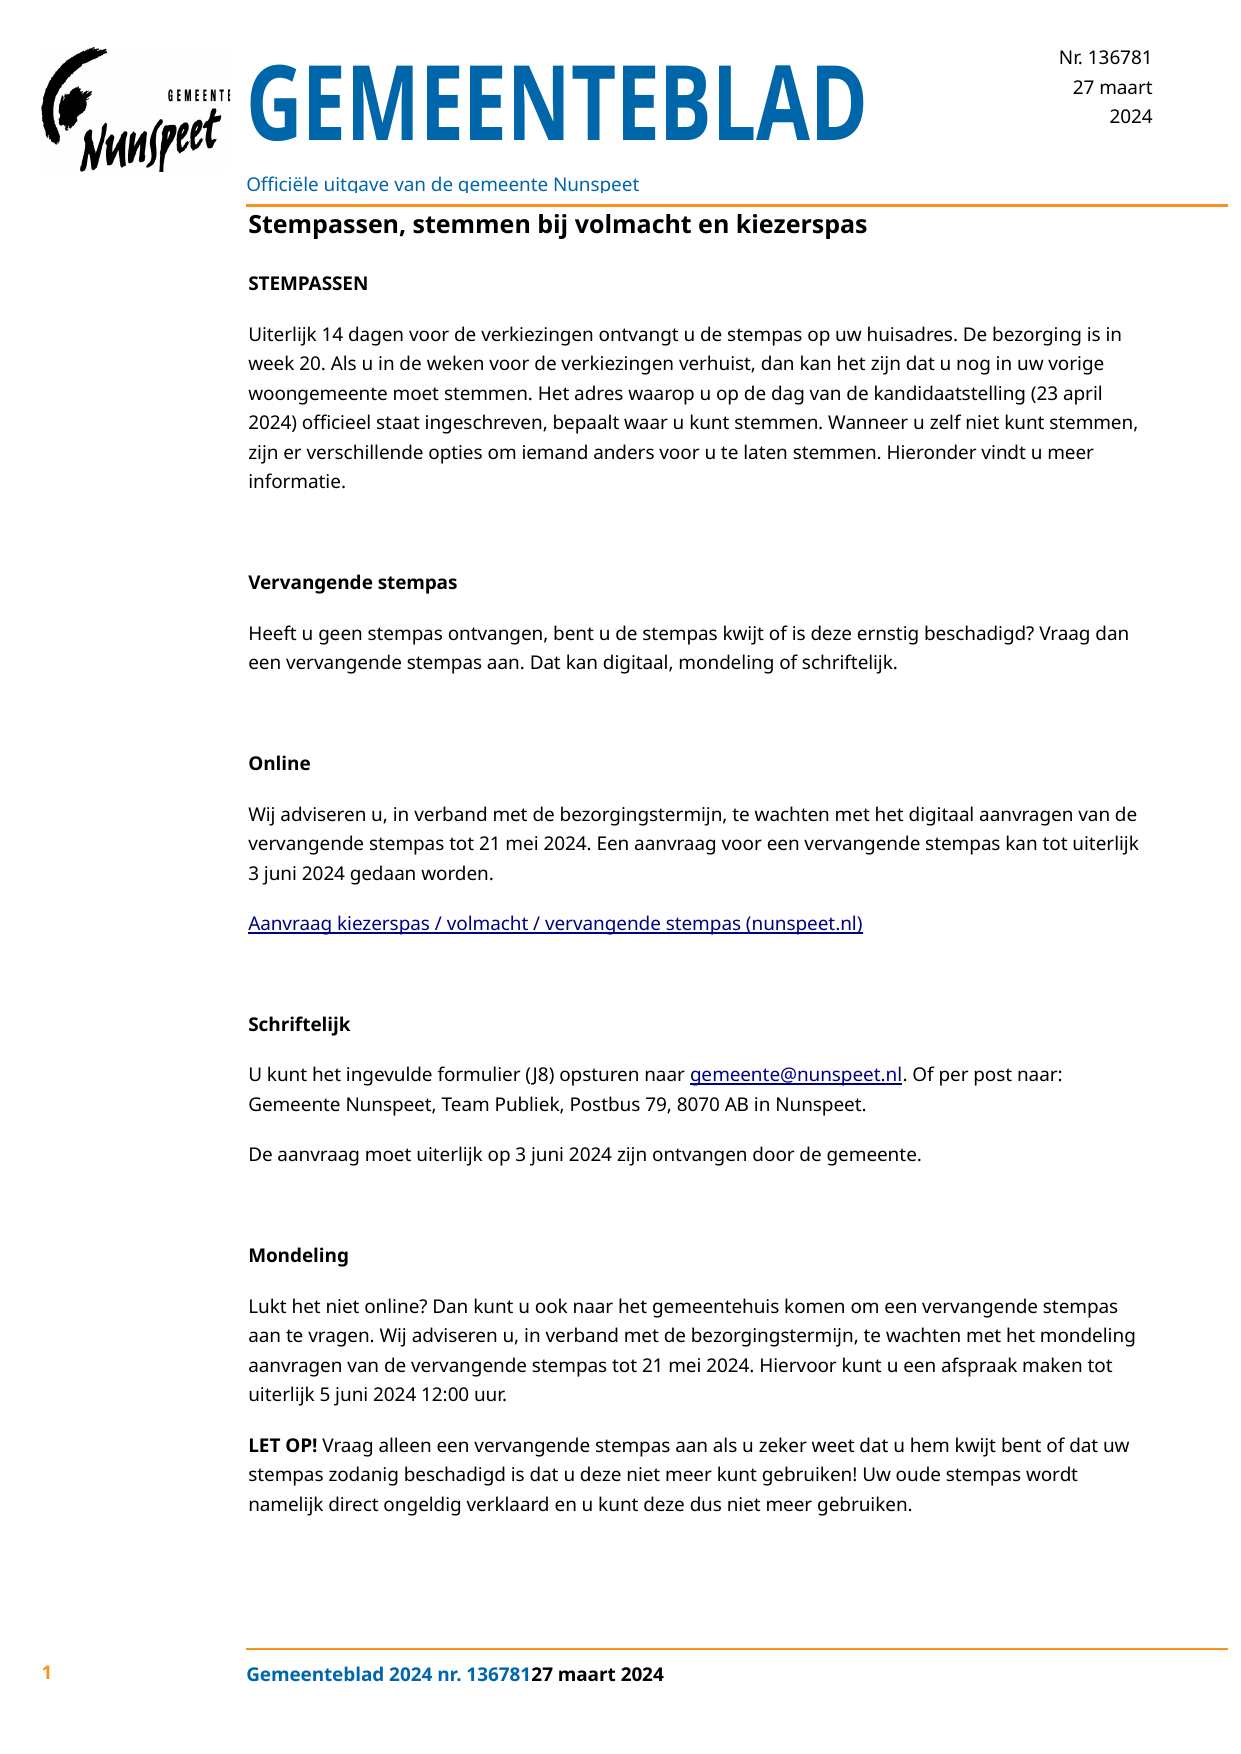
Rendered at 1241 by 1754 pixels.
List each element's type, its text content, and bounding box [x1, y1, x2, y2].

text Lukt het niet online? Dan kunt u ook naar het gemeentehuis komen om een vervangende stempas aan te vragen. Wij adviseren u, in verband met de bezorgingstermijn, te wachten met het mondeling aanvragen van de vervangende stempas tot 21 mei 2024. Hiervoor kunt u een afspraak maken tot uiterlijk 5 juni 2024 12:00 uur. [248, 1293, 1152, 1407]
text STEMPASSEN [248, 270, 1152, 296]
text U kunt het ingevulde formulier (J8) opsturen naar gemeente@nunspeet.nl. Of per post naar: Gemeente Nunspeet, Team Publiek, Postbus 79, 8070 AB in Nunspeet. [248, 1062, 1152, 1117]
text Schriftelijk [248, 1011, 1152, 1037]
text Stempassen, stemmen bij volmacht en kiezerspas [248, 207, 1152, 241]
text Uiterlijk 14 dagen voor de verkiezingen ontvangt u de stempas op uw huisadres. De bezorging is in week 20. Als u in de weken voor de verkiezingen verhuist, dan kan het zijn dat u nog in uw vorige woongemeente moet stemmen. Het adres waarop u op de dag van de kandidaatstelling (23 april 2024) officieel staat ingeschreven, bepaalt waar u kunt stemmen. Wanneer u zelf niet kunt stemmen, zijn er verschillende opties om iemand anders voor u te laten stemmen. Hieronder vindt u meer informatie. [248, 321, 1152, 494]
text Wij adviseren u, in verband met de bezorgingstermijn, te wachten met het digitaal aanvragen van de vervangende stempas tot 21 mei 2024. Een aanvraag voor een vervangende stempas kan tot uiterlijk 3 juni 2024 gedaan worden. [248, 801, 1152, 886]
text Heeft u geen stempas ontvangen, bent u de stempas kwijt of is deze ernstig beschadigd? Vraag dan een vervangende stempas aan. Dat kan digitaal, mondeling of schriftelijk. [248, 620, 1152, 675]
text Vervangende stempas [248, 569, 1152, 595]
text Online [248, 750, 1152, 776]
picture [41, 47, 231, 172]
text LET OP! Vraag alleen een vervangende stempas aan als u zeker weet dat u hem kwijt bent of dat uw stempas zodanig beschadigd is dat u deze niet meer kunt gebruiken! Uw oude stempas wordt namelijk direct ongeldig verklaard en u kunt deze dus niet meer gebruiken. [248, 1432, 1152, 1517]
text Aanvraag kiezerspas / volmacht / vervangende stempas (nunspeet.nl) [248, 910, 1152, 936]
text Mondeling [248, 1242, 1152, 1268]
text De aanvraag moet uiterlijk op 3 juni 2024 zijn ontvangen door de gemeente. [248, 1142, 1152, 1167]
